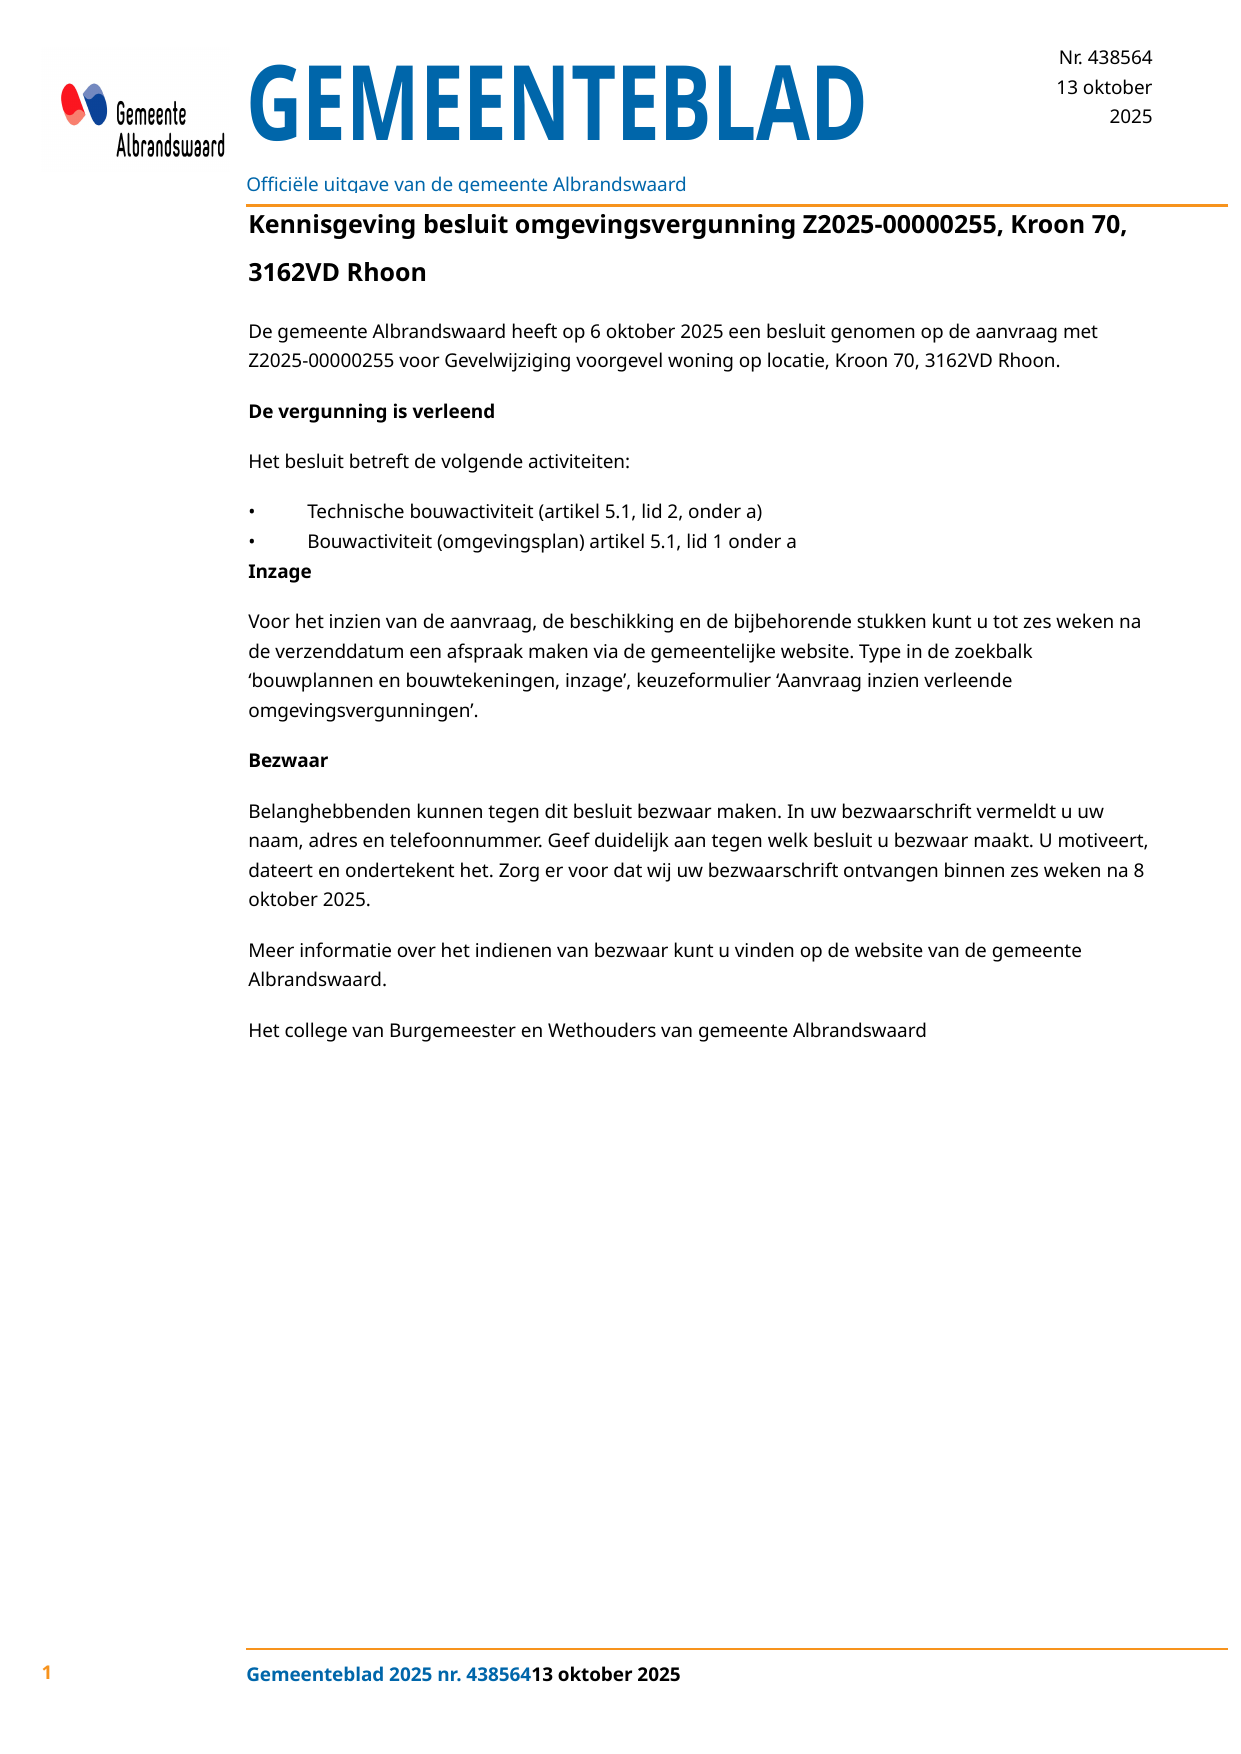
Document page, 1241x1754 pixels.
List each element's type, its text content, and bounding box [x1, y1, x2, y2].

list Bouwactiviteit (omgevingsplan) artikel 5.1, lid 1 onder a [248, 528, 1152, 554]
text Het besluit betreft de volgende activiteiten: [248, 448, 1152, 474]
text Bezwaar [248, 747, 1152, 773]
text Het college van Burgemeester en Wethouders van gemeente Albrandswaard [248, 1017, 1152, 1043]
text De gemeente Albrandswaard heeft op 6 oktober 2025 een besluit genomen op de aanvraag met Z2025-00000255 voor Gevelwijziging voorgevel woning op locatie, Kroon 70, 3162VD Rhoon. [248, 318, 1152, 373]
picture [41, 47, 231, 172]
text Inzage [248, 558, 1152, 584]
text Belanghebbenden kunnen tegen dit besluit bezwaar maken. In uw bezwaarschrift vermeldt u uw naam, adres en telefoonnummer. Geef duidelijk aan tegen welk besluit u bezwaar maakt. U motiveert, dateert en ondertekent het. Zorg er voor dat wij uw bezwaarschrift ontvangen binnen zes weken na 8 oktober 2025. [248, 798, 1152, 912]
text Kennisgeving besluit omgevingsvergunning Z2025-00000255, Kroon 70, 3162VD Rhoon [248, 207, 1152, 288]
list Technische bouwactiviteit (artikel 5.1, lid 2, onder a) [248, 499, 1152, 524]
text De vergunning is verleend [248, 398, 1152, 424]
text Meer informatie over het indienen van bezwaar kunt u vinden op de website van de gemeente Albrandswaard. [248, 937, 1152, 992]
text Voor het inzien van de aanvraag, de beschikking en de bijbehorende stukken kunt u tot zes weken na de verzenddatum een afspraak maken via de gemeentelijke website. Type in de zoekbalk ‘bouwplannen en bouwtekeningen, inzage’, keuzeformulier ‘Aanvraag inzien verleende omgevingsvergunningen’. [248, 608, 1152, 723]
